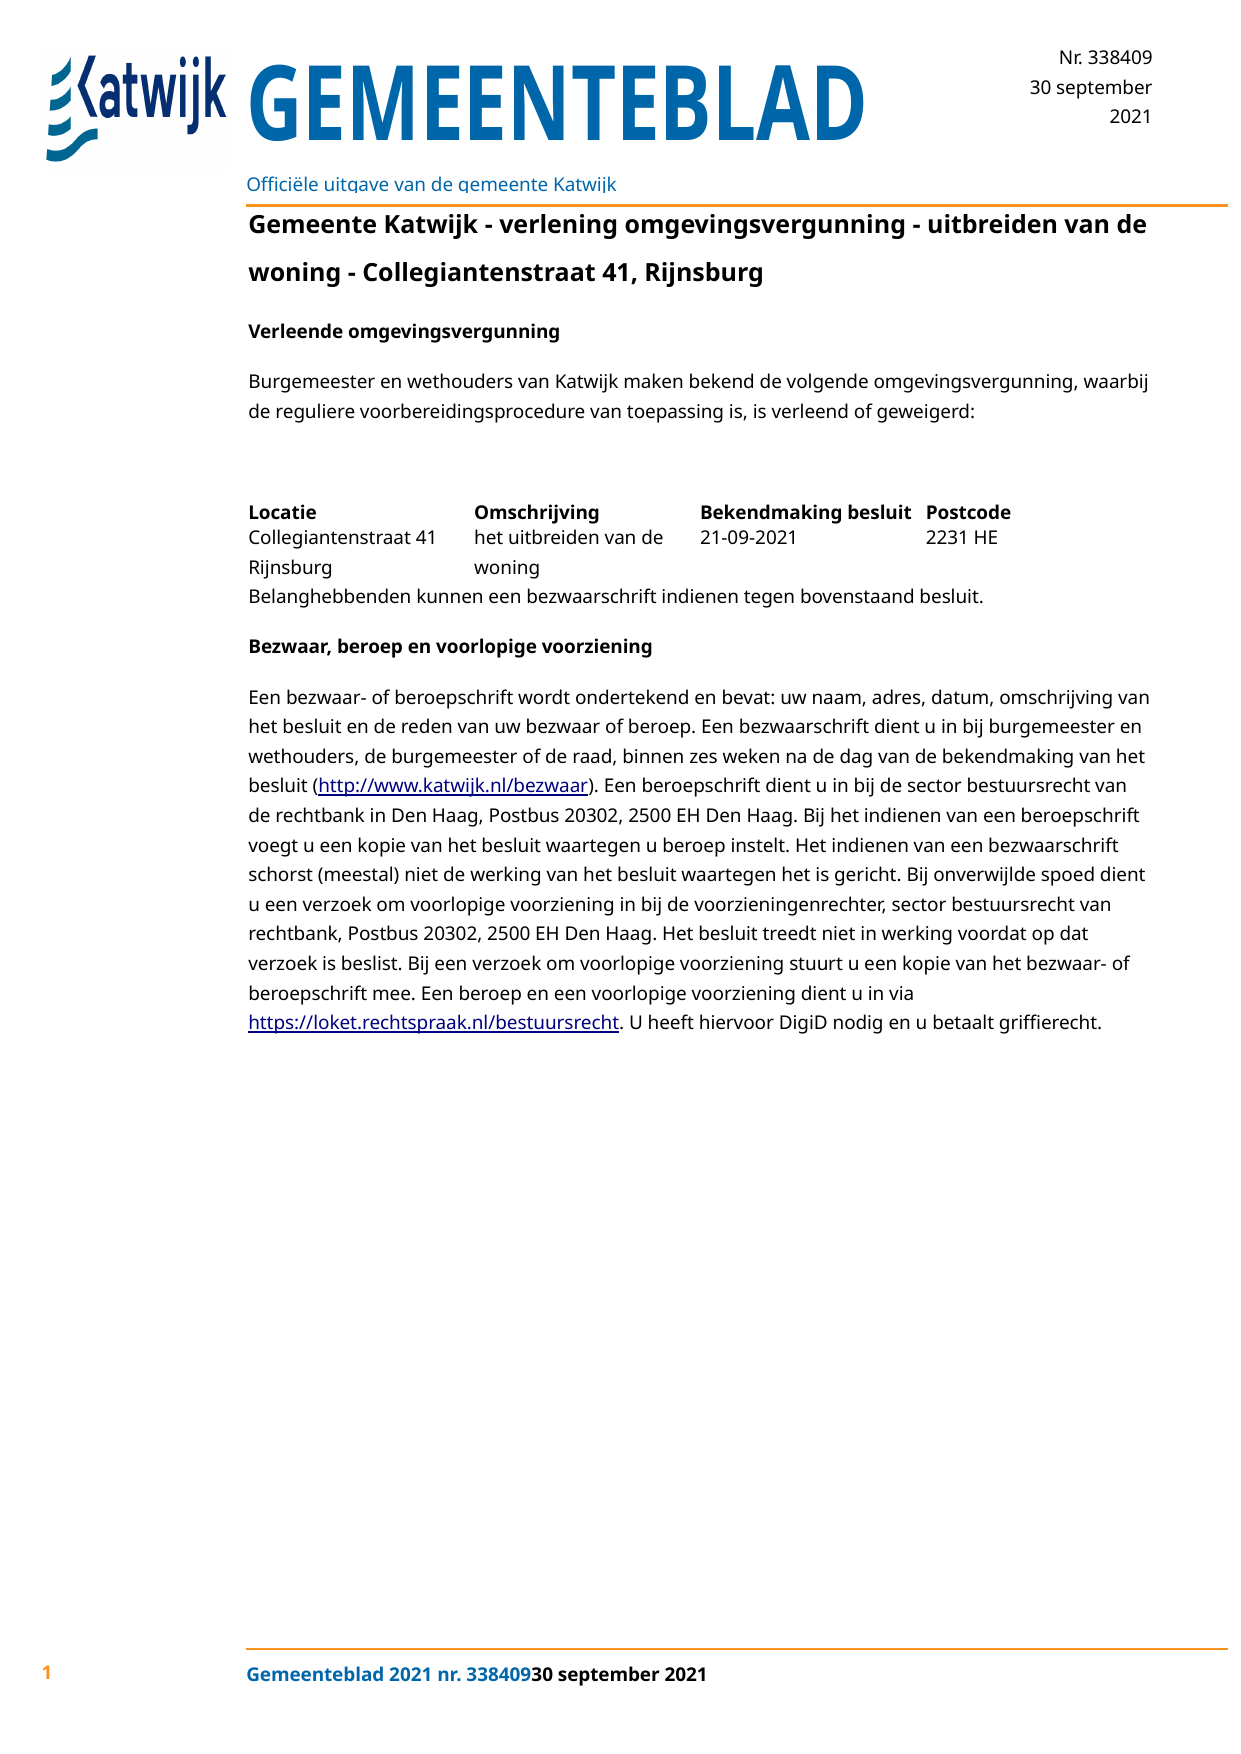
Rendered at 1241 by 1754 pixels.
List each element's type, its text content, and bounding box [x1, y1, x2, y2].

text Verleende omgevingsvergunning [248, 318, 1152, 344]
table_cell 21-09-2021 [700, 525, 926, 580]
text Gemeente Katwijk - verlening omgevingsvergunning - uitbreiden van de woning - Collegiantenstraat 41, Rijnsburg [248, 207, 1152, 288]
table_cell het uitbreiden van de woning [474, 525, 700, 580]
text Een bezwaar- of beroepschrift wordt ondertekend en bevat: uw naam, adres, datum, omschrijving van het besluit en de reden van uw bezwaar of beroep. Een bezwaarschrift dient u in bij burgemeester en wethouders, de burgemeester of de raad, binnen zes weken na de dag van de bekendmaking van het besluit (http://www.katwijk.nl/bezwaar). Een beroepschrift dient u in bij de sector bestuursrecht van de rechtbank in Den Haag, Postbus 20302, 2500 EH Den Haag. Bij het indienen van een beroepschrift voegt u een kopie van het besluit waartegen u beroep instelt. Het indienen van een bezwaarschrift schorst (meestal) niet de werking van het besluit waartegen het is gericht. Bij onverwijlde spoed dient u een verzoek om voorlopige voorziening in bij de voorzieningenrechter, sector bestuursrecht van rechtbank, Postbus 20302, 2500 EH Den Haag. Het besluit treedt niet in werking voordat op dat verzoek is beslist. Bij een verzoek om voorlopige voorziening stuurt u een kopie van het bezwaar- of beroepschrift mee. Een beroep en een voorlopige voorziening dient u in via https://loket.rechtspraak.nl/bestuursrecht. U heeft hiervoor DigiD nodig en u betaalt griffierecht. [248, 684, 1152, 1035]
picture [41, 47, 231, 172]
table_header Postcode [926, 499, 1152, 524]
table_header Bekendmaking besluit [700, 499, 926, 524]
text Burgemeester en wethouders van Katwijk maken bekend de volgende omgevingsvergunning, waarbij de reguliere voorbereidingsprocedure van toepassing is, is verleend of geweigerd: [248, 368, 1152, 424]
table_header Locatie [248, 499, 474, 524]
table_header Omschrijving [474, 499, 700, 524]
table_cell Collegiantenstraat 41 Rijnsburg [248, 525, 474, 580]
table_cell 2231 HE [926, 525, 1152, 580]
text Bezwaar, beroep en voorlopige voorziening [248, 633, 1152, 659]
text Belanghebbenden kunnen een bezwaarschrift indienen tegen bovenstaand besluit. [248, 583, 1152, 609]
